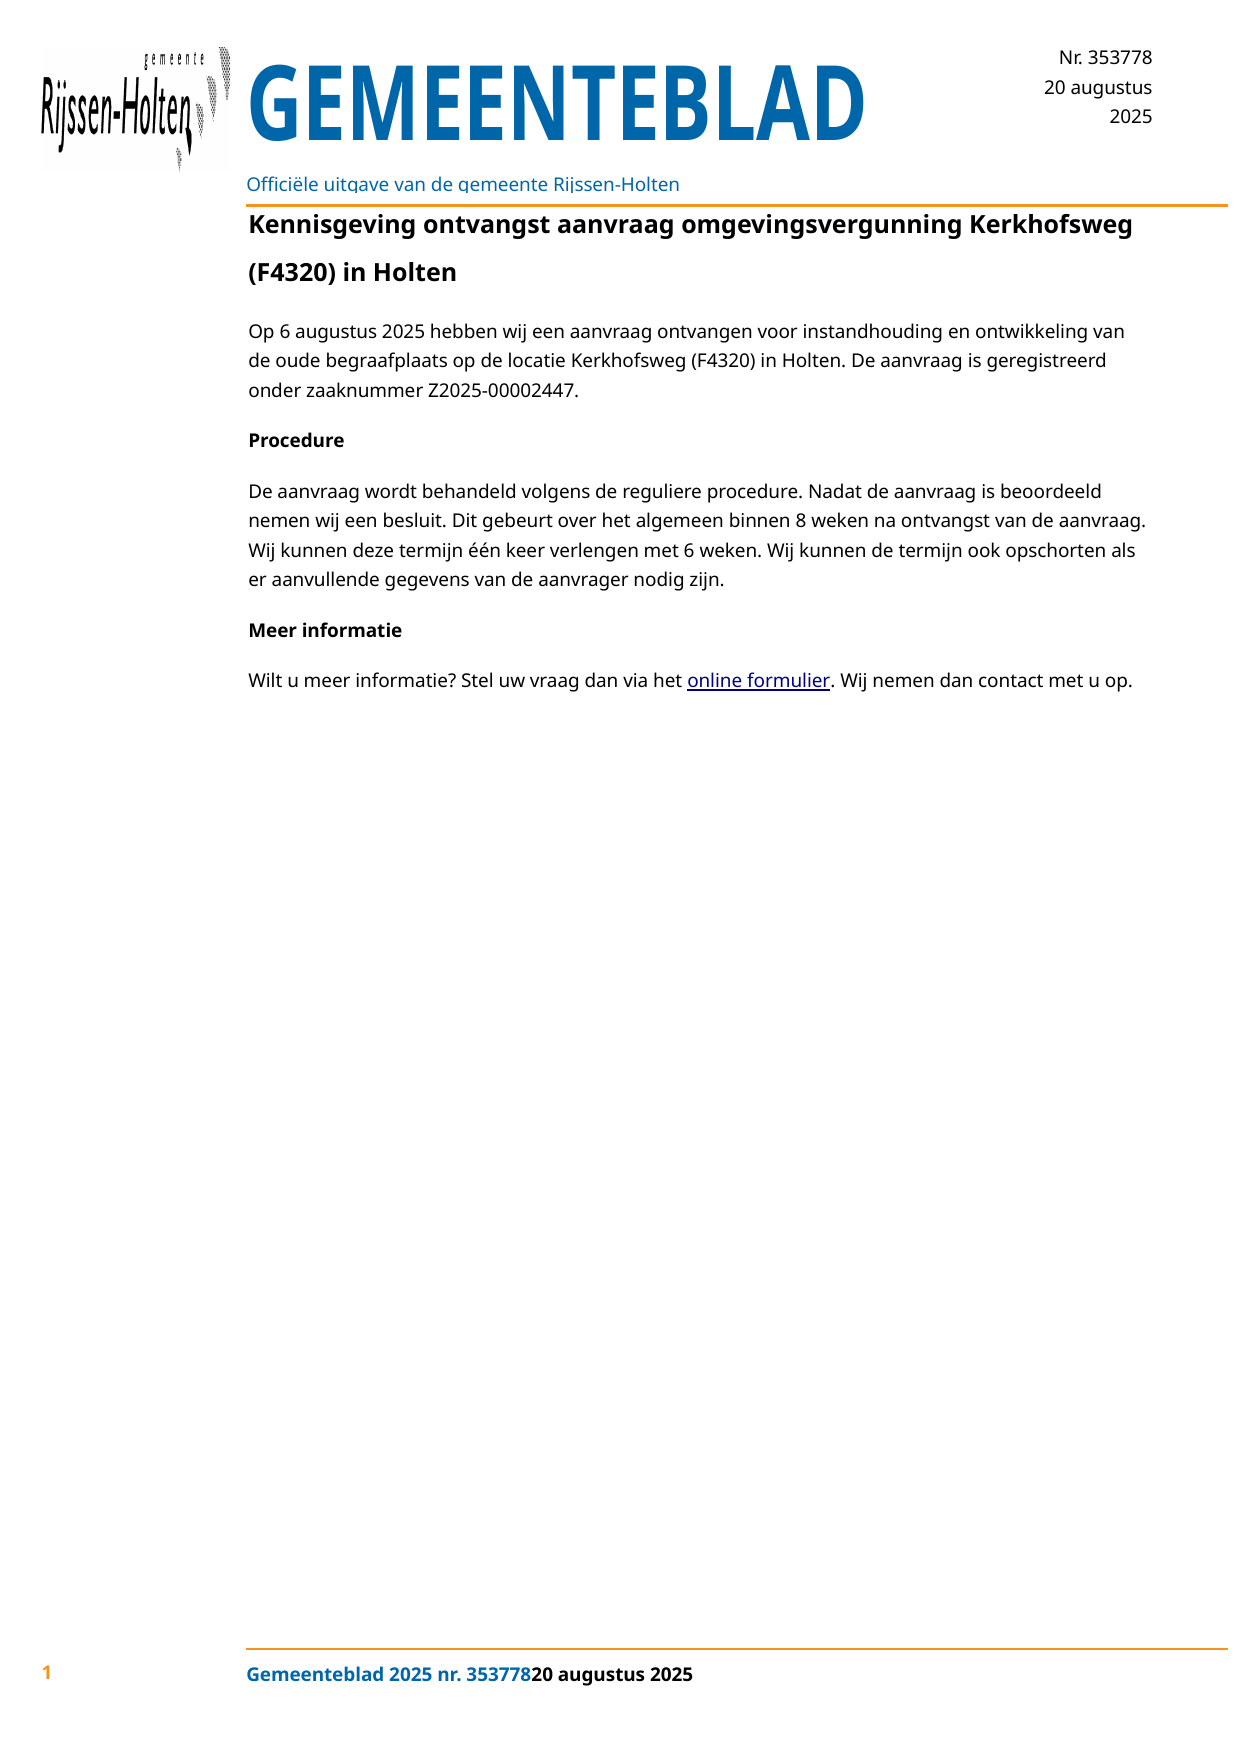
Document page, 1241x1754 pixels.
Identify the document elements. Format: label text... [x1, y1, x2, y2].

text Wilt u meer informatie? Stel uw vraag dan via het online formulier. Wij nemen dan contact met u op. [248, 667, 1152, 693]
text Kennisgeving ontvangst aanvraag omgevingsvergunning Kerkhofsweg (F4320) in Holten [248, 207, 1152, 288]
text Meer informatie [248, 617, 1152, 643]
picture [41, 47, 231, 172]
text Op 6 augustus 2025 hebben wij een aanvraag ontvangen voor instandhouding en ontwikkeling van de oude begraafplaats op de locatie Kerkhofsweg (F4320) in Holten. De aanvraag is geregistreerd onder zaaknummer Z2025-00002447. [248, 318, 1152, 403]
text Procedure [248, 427, 1152, 453]
text De aanvraag wordt behandeld volgens de reguliere procedure. Nadat de aanvraag is beoordeeld nemen wij een besluit. Dit gebeurt over het algemeen binnen 8 weken na ontvangst van de aanvraag. Wij kunnen deze termijn één keer verlengen met 6 weken. Wij kunnen de termijn ook opschorten als er aanvullende gegevens van de aanvrager nodig zijn. [248, 478, 1152, 592]
